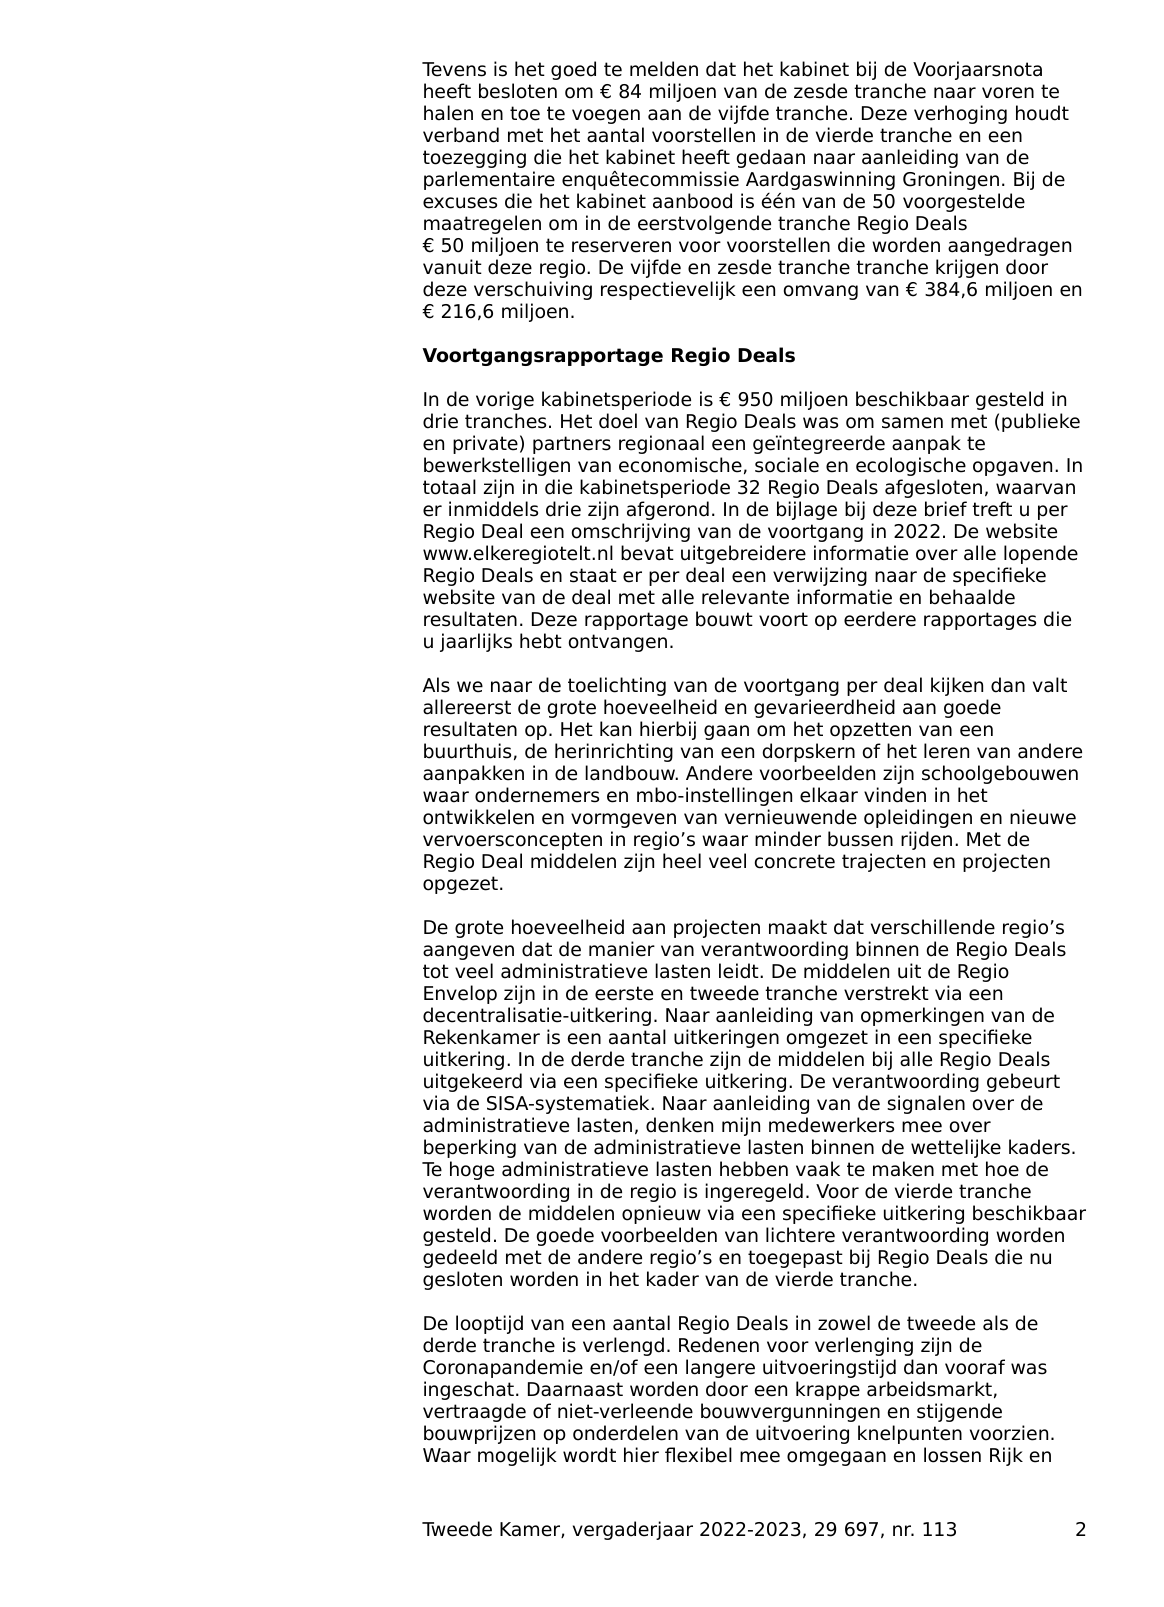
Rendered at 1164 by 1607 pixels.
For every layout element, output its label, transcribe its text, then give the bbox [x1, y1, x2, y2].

text Tevens is het goed te melden dat het kabinet bij de Voorjaarsnota heeft besloten om € 84 miljoen van de zesde tranche naar voren te halen en toe te voegen aan de vijfde tranche. Deze verhoging houdt verband met het aantal voorstellen in de vierde tranche en een toezegging die het kabinet heeft gedaan naar aanleiding van de parlementaire enquêtecommissie Aardgaswinning Groningen. Bij de excuses die het kabinet aanbood is één van de 50 voorgestelde maatregelen om in de eerstvolgende tranche Regio Deals € 50 miljoen te reserveren voor voorstellen die worden aangedragen vanuit deze regio. De vijfde en zesde tranche tranche krijgen door deze verschuiving respectievelijk een omvang van € 384,6 miljoen en € 216,6 miljoen. [422, 59, 1087, 323]
text Als we naar de toelichting van de voortgang per deal kijken dan valt allereerst de grote hoeveelheid en gevarieerdheid aan goede resultaten op. Het kan hierbij gaan om het opzetten van een buurthuis, de herinrichting van een dorpskern of het leren van andere aanpakken in de landbouw. Andere voorbeelden zijn schoolgebouwen waar ondernemers en mbo-instellingen elkaar vinden in het ontwikkelen en vormgeven van vernieuwende opleidingen en nieuwe vervoersconcepten in regio’s waar minder bussen rijden. Met de Regio Deal middelen zijn heel veel concrete trajecten en projecten opgezet. [422, 675, 1087, 895]
text De grote hoeveelheid aan projecten maakt dat verschillende regio’s aangeven dat de manier van verantwoording binnen de Regio Deals tot veel administratieve lasten leidt. De middelen uit de Regio Envelop zijn in de eerste en tweede tranche verstrekt via een decentralisatie-uitkering. Naar aanleiding van opmerkingen van de Rekenkamer is een aantal uitkeringen omgezet in een specifieke uitkering. In de derde tranche zijn de middelen bij alle Regio Deals uitgekeerd via een specifieke uitkering. De verantwoording gebeurt via de SISA-systematiek. Naar aanleiding van de signalen over de administratieve lasten, denken mijn medewerkers mee over beperking van de administratieve lasten binnen de wettelijke kaders. Te hoge administratieve lasten hebben vaak te maken met hoe de verantwoording in de regio is ingeregeld. Voor de vierde tranche worden de middelen opnieuw via een specifieke uitkering beschikbaar gesteld. De goede voorbeelden van lichtere verantwoording worden gedeeld met de andere regio’s en toegepast bij Regio Deals die nu gesloten worden in het kader van de vierde tranche. [422, 917, 1087, 1291]
text In de vorige kabinetsperiode is € 950 miljoen beschikbaar gesteld in drie tranches. Het doel van Regio Deals was om samen met (publieke en private) partners regionaal een geïntegreerde aanpak te bewerkstelligen van economische, sociale en ecologische opgaven. In totaal zijn in die kabinetsperiode 32 Regio Deals afgesloten, waarvan er inmiddels drie zijn afgerond. In de bijlage bij deze brief treft u per Regio Deal een omschrijving van de voortgang in 2022. De website www.elkeregiotelt.nl bevat uitgebreidere informatie over alle lopende Regio Deals en staat er per deal een verwijzing naar de specifieke website van de deal met alle relevante informatie en behaalde resultaten. Deze rapportage bouwt voort op eerdere rapportages die u jaarlijks hebt ontvangen. [422, 389, 1087, 653]
subtitle Voortgangsrapportage Regio Deals [422, 345, 1087, 367]
text De looptijd van een aantal Regio Deals in zowel de tweede als de derde tranche is verlengd. Redenen voor verlenging zijn de Coronapandemie en/of een langere uitvoeringstijd dan vooraf was ingeschat. Daarnaast worden door een krappe arbeidsmarkt, vertraagde of niet-verleende bouwvergunningen en stijgende bouwprijzen op onderdelen van de uitvoering knelpunten voorzien. Waar mogelijk wordt hier flexibel mee omgegaan en lossen Rijk en [422, 1313, 1087, 1467]
